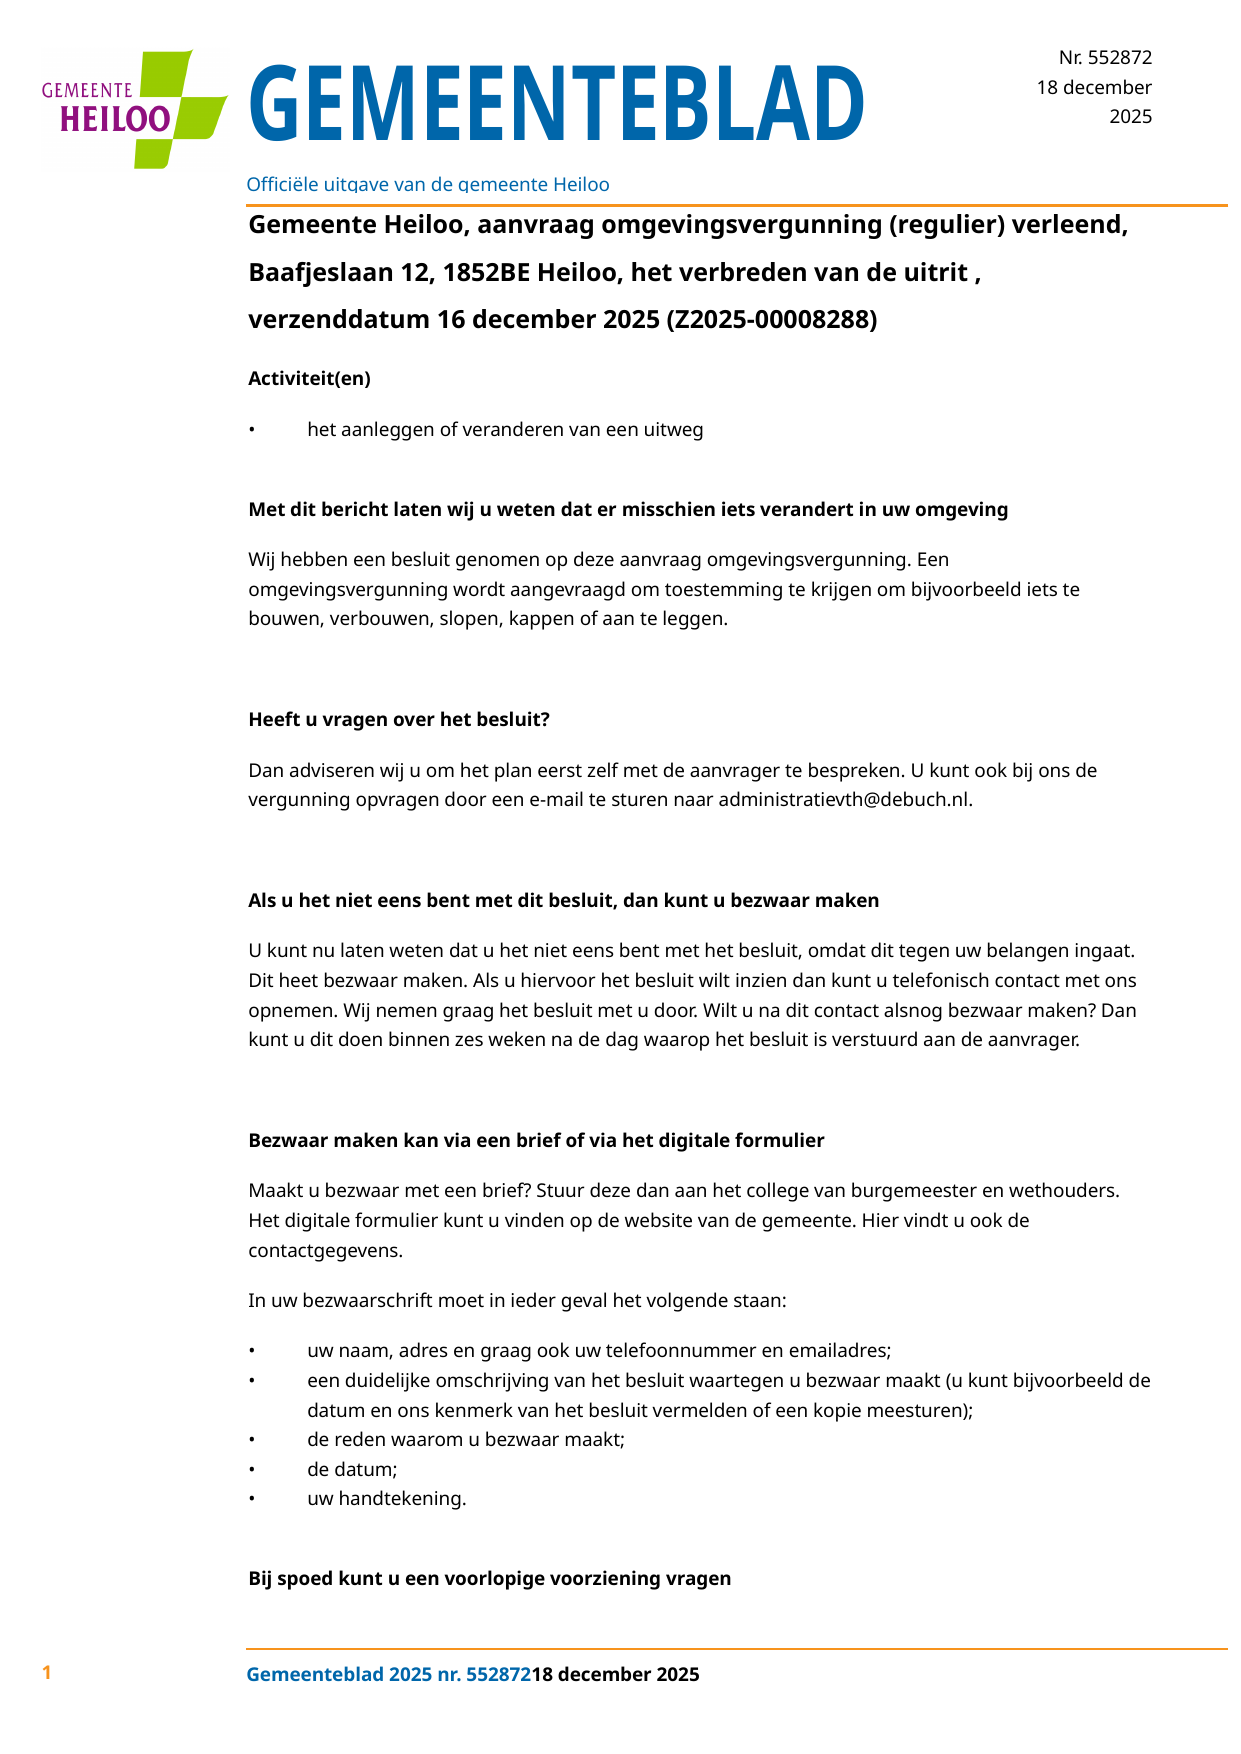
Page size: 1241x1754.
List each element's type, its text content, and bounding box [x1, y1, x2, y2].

list uw handtekening. [248, 1486, 1152, 1511]
list een duidelijke omschrijving van het besluit waartegen u bezwaar maakt (u kunt bijvoorbeeld de datum en ons kenmerk van het besluit vermelden of een kopie meesturen); [248, 1367, 1152, 1422]
list de reden waarom u bezwaar maakt; [248, 1426, 1152, 1452]
text Bezwaar maken kan via een brief of via het digitale formulier [248, 1127, 1152, 1153]
text In uw bezwaarschrift moet in ieder geval het volgende staan: [248, 1287, 1152, 1313]
list de datum; [248, 1456, 1152, 1482]
list uw naam, adres en graag ook uw telefoonnummer en emailadres; [248, 1338, 1152, 1363]
text Activiteit(en) [248, 366, 1152, 391]
text Dan adviseren wij u om het plan eerst zelf met de aanvrager te bespreken. U kunt ook bij ons de vergunning opvragen door een e-mail te sturen naar administratievth@debuch.nl. [248, 757, 1152, 812]
text Wij hebben een besluit genomen op deze aanvraag omgevingsvergunning. Een omgevingsvergunning wordt aangevraagd om toestemming te krijgen om bijvoorbeeld iets te bouwen, verbouwen, slopen, kappen of aan te leggen. [248, 546, 1152, 631]
text Heeft u vragen over het besluit? [248, 706, 1152, 732]
text U kunt nu laten weten dat u het niet eens bent met het besluit, omdat dit tegen uw belangen ingaat. Dit heet bezwaar maken. Als u hiervoor het besluit wilt inzien dan kunt u telefonisch contact met ons opnemen. Wij nemen graag het besluit met u door. Wilt u na dit contact alsnog bezwaar maken? Dan kunt u dit doen binnen zes weken na de dag waarop het besluit is verstuurd aan de aanvrager. [248, 938, 1152, 1052]
text Maakt u bezwaar met een brief? Stuur deze dan aan het college van burgemeester en wethouders. Het digitale formulier kunt u vinden op de website van de gemeente. Hier vindt u ook de contactgegevens. [248, 1178, 1152, 1262]
list het aanleggen of veranderen van een uitweg [248, 416, 1152, 442]
text Met dit bericht laten wij u weten dat er misschien iets verandert in uw omgeving [248, 496, 1152, 522]
picture [41, 47, 231, 172]
text Gemeente Heiloo, aanvraag omgevingsvergunning (regulier) verleend, Baafjeslaan 12, 1852BE Heiloo, het verbreden van de uitrit , verzenddatum 16 december 2025 (Z2025-00008288) [248, 207, 1152, 336]
text Als u het niet eens bent met dit besluit, dan kunt u bezwaar maken [248, 887, 1152, 913]
text Bij spoed kunt u een voorlopige voorziening vragen [248, 1566, 1152, 1591]
